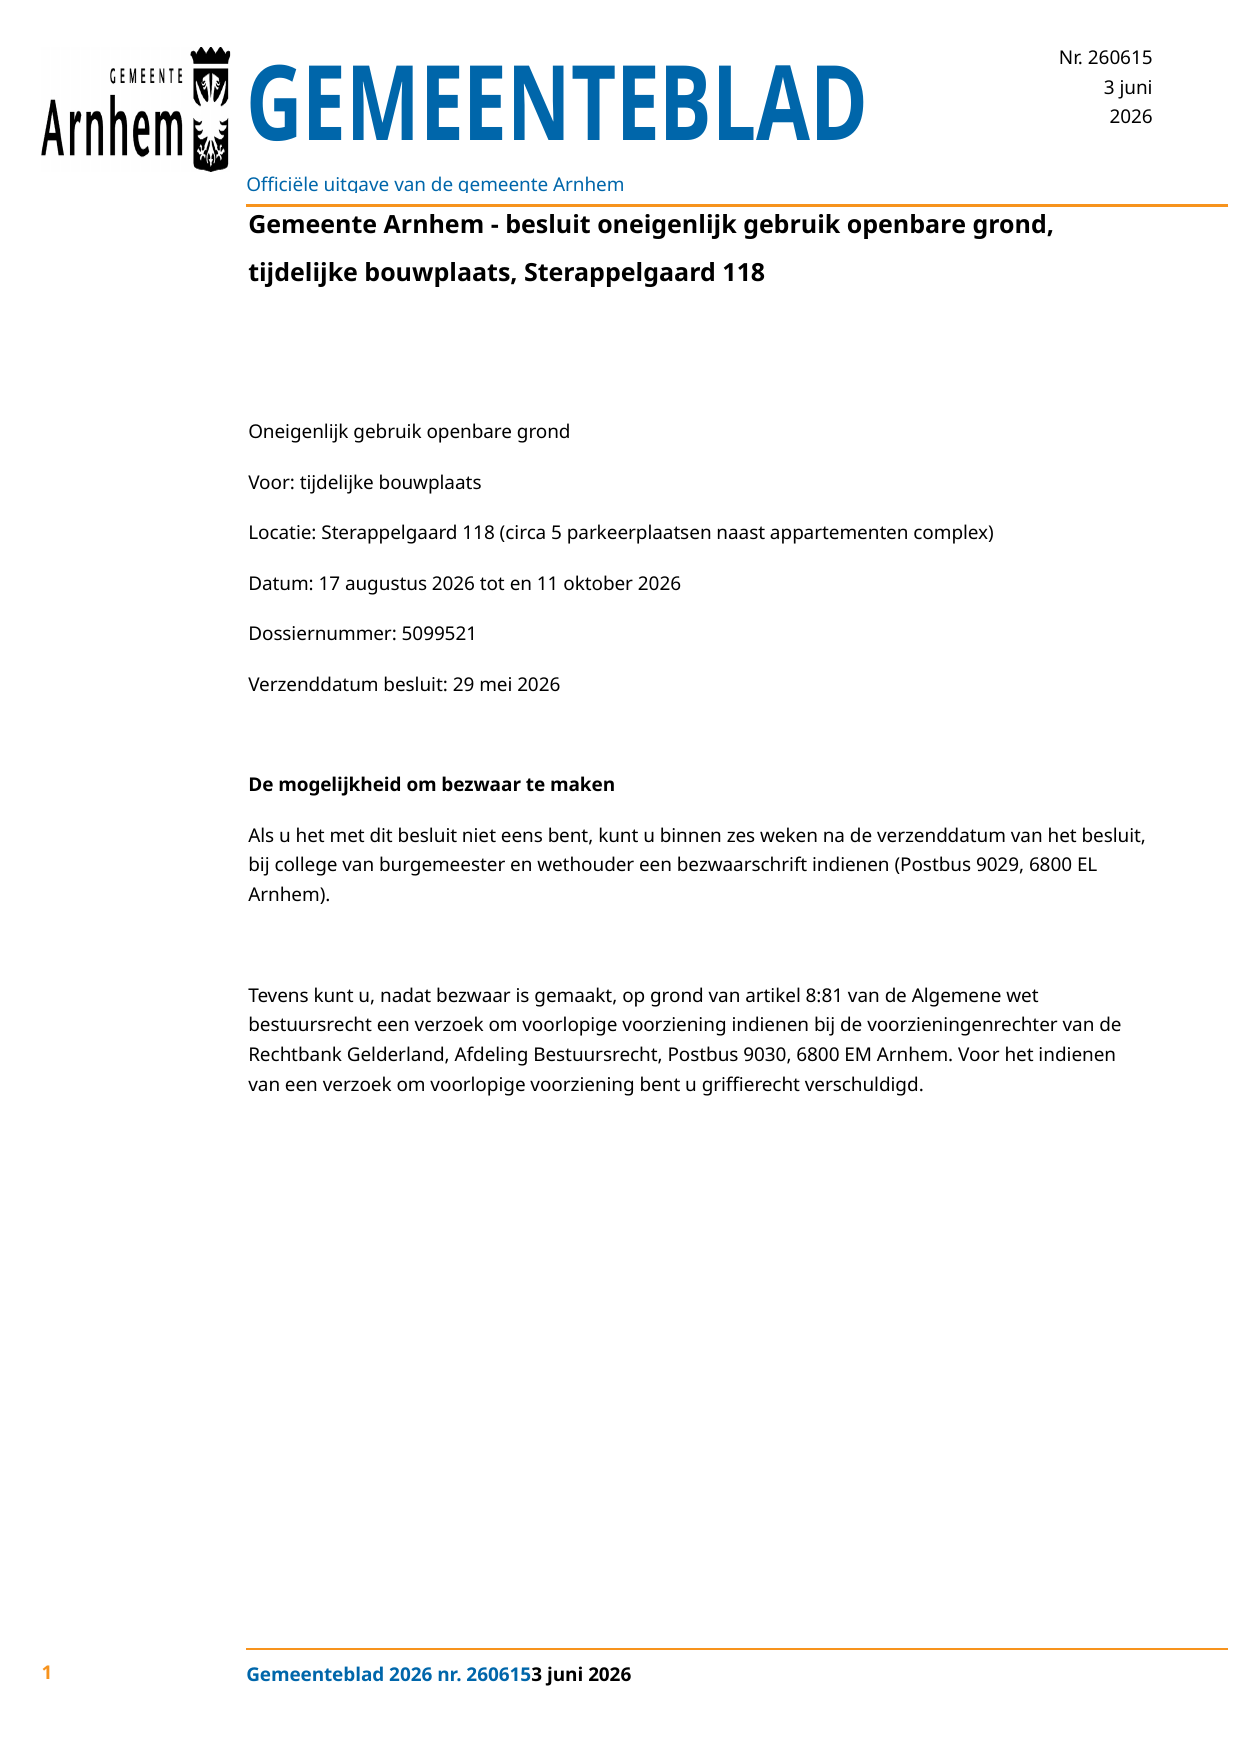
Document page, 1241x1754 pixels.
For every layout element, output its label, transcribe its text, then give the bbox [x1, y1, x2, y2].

text Verzenddatum besluit: 29 mei 2026 [248, 671, 1152, 697]
text Dossiernummer: 5099521 [248, 620, 1152, 646]
text Tevens kunt u, nadat bezwaar is gemaakt, op grond van artikel 8:81 van de Algemene wet bestuursrecht een verzoek om voorlopige voorziening indienen bij de voorzieningenrechter van de Rechtbank Gelderland, Afdeling Bestuursrecht, Postbus 9030, 6800 EM Arnhem. Voor het indienen van een verzoek om voorlopige voorziening bent u griffierecht verschuldigd. [248, 982, 1152, 1097]
picture [41, 47, 231, 172]
text Oneigenlijk gebruik openbare grond [248, 419, 1152, 444]
text De mogelijkheid om bezwaar te maken [248, 772, 1152, 797]
text Als u het met dit besluit niet eens bent, kunt u binnen zes weken na de verzenddatum van het besluit, bij college van burgemeester en wethouder een bezwaarschrift indienen (Postbus 9029, 6800 EL Arnhem). [248, 822, 1152, 907]
text Datum: 17 augustus 2026 tot en 11 oktober 2026 [248, 570, 1152, 596]
text Gemeente Arnhem - besluit oneigenlijk gebruik openbare grond, tijdelijke bouwplaats, Sterappelgaard 118 [248, 207, 1152, 288]
text Locatie: Sterappelgaard 118 (circa 5 parkeerplaatsen naast appartementen complex) [248, 519, 1152, 545]
text Voor: tijdelijke bouwplaats [248, 469, 1152, 495]
